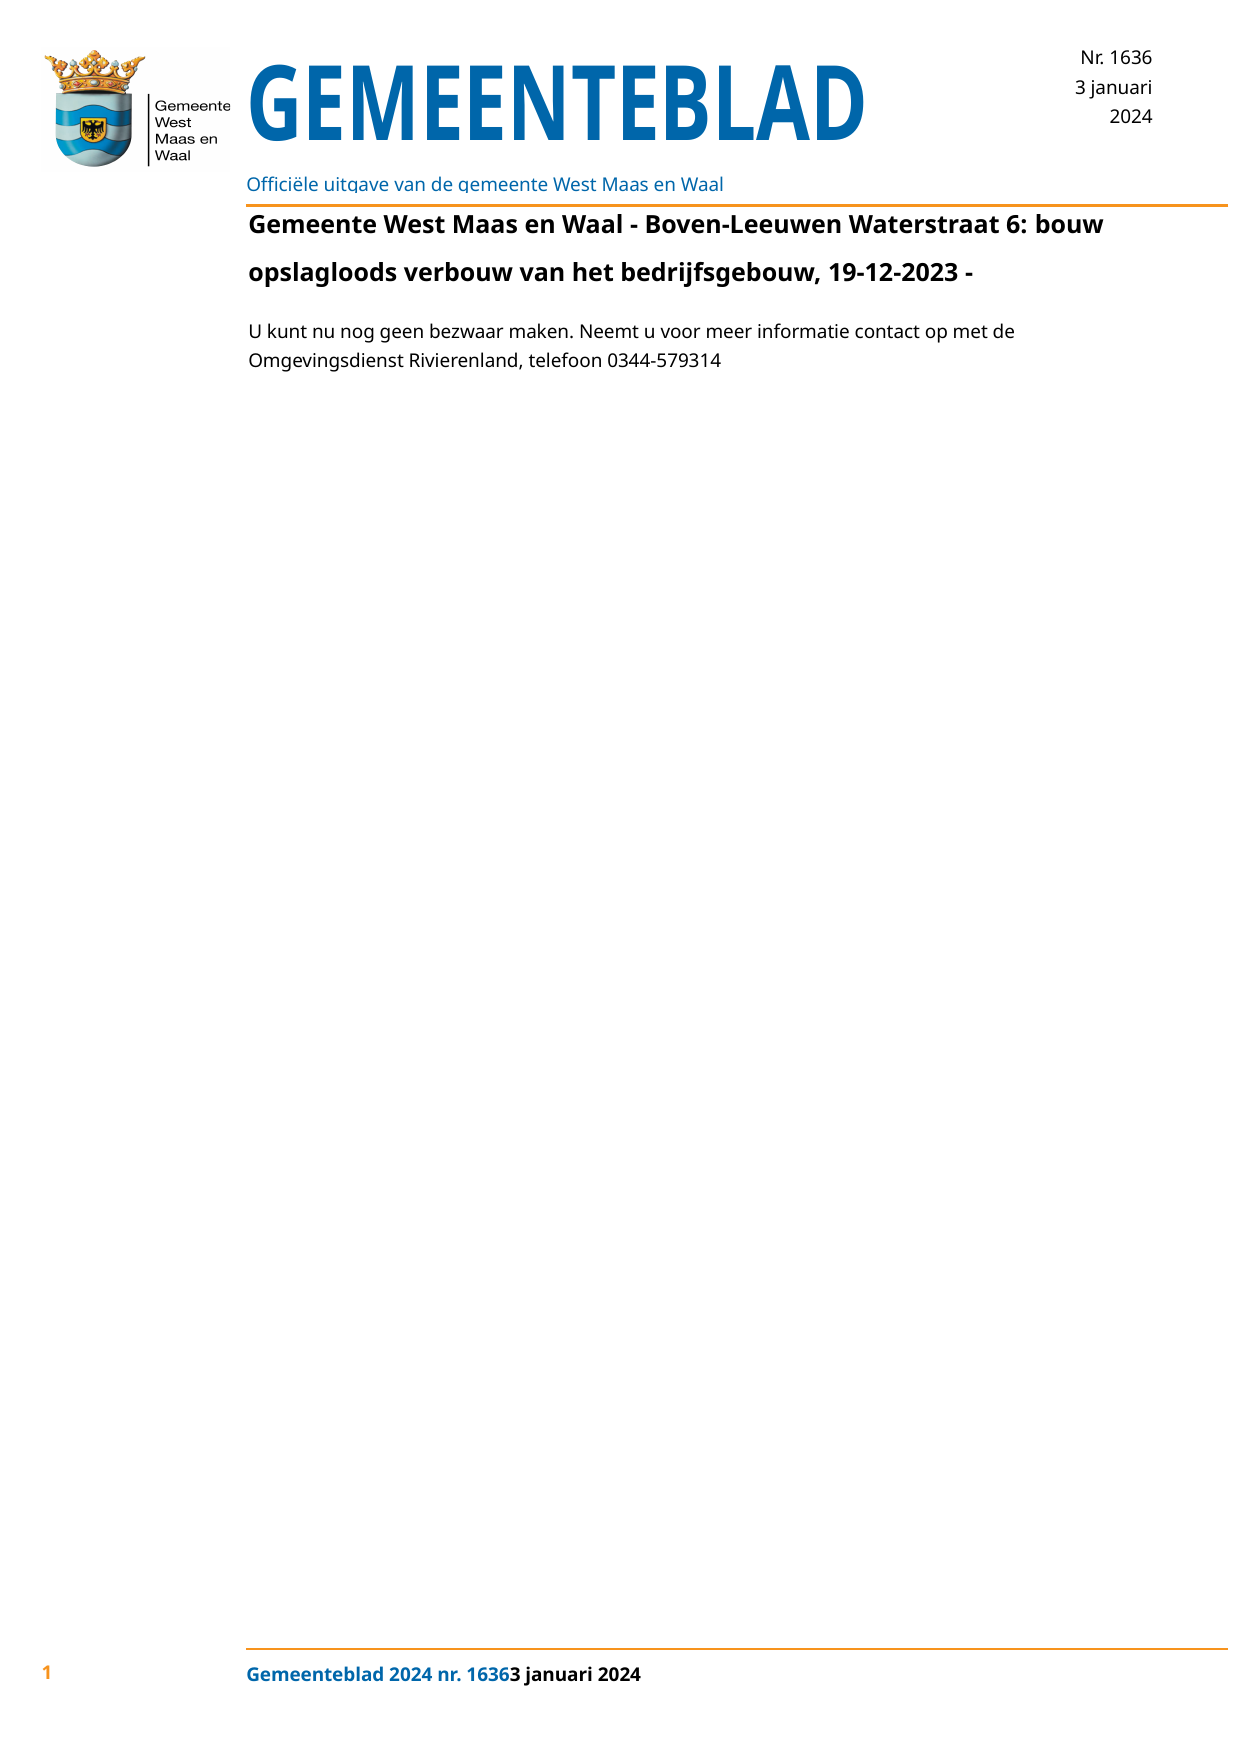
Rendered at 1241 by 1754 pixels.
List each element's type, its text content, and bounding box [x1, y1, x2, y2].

text U kunt nu nog geen bezwaar maken. Neemt u voor meer informatie contact op met de Omgevingsdienst Rivierenland, telefoon 0344-579314 [248, 318, 1152, 373]
text Gemeente West Maas en Waal - Boven-Leeuwen Waterstraat 6: bouw opslagloods verbouw van het bedrijfsgebouw, 19-12-2023 - [248, 207, 1152, 288]
picture [41, 47, 231, 172]
